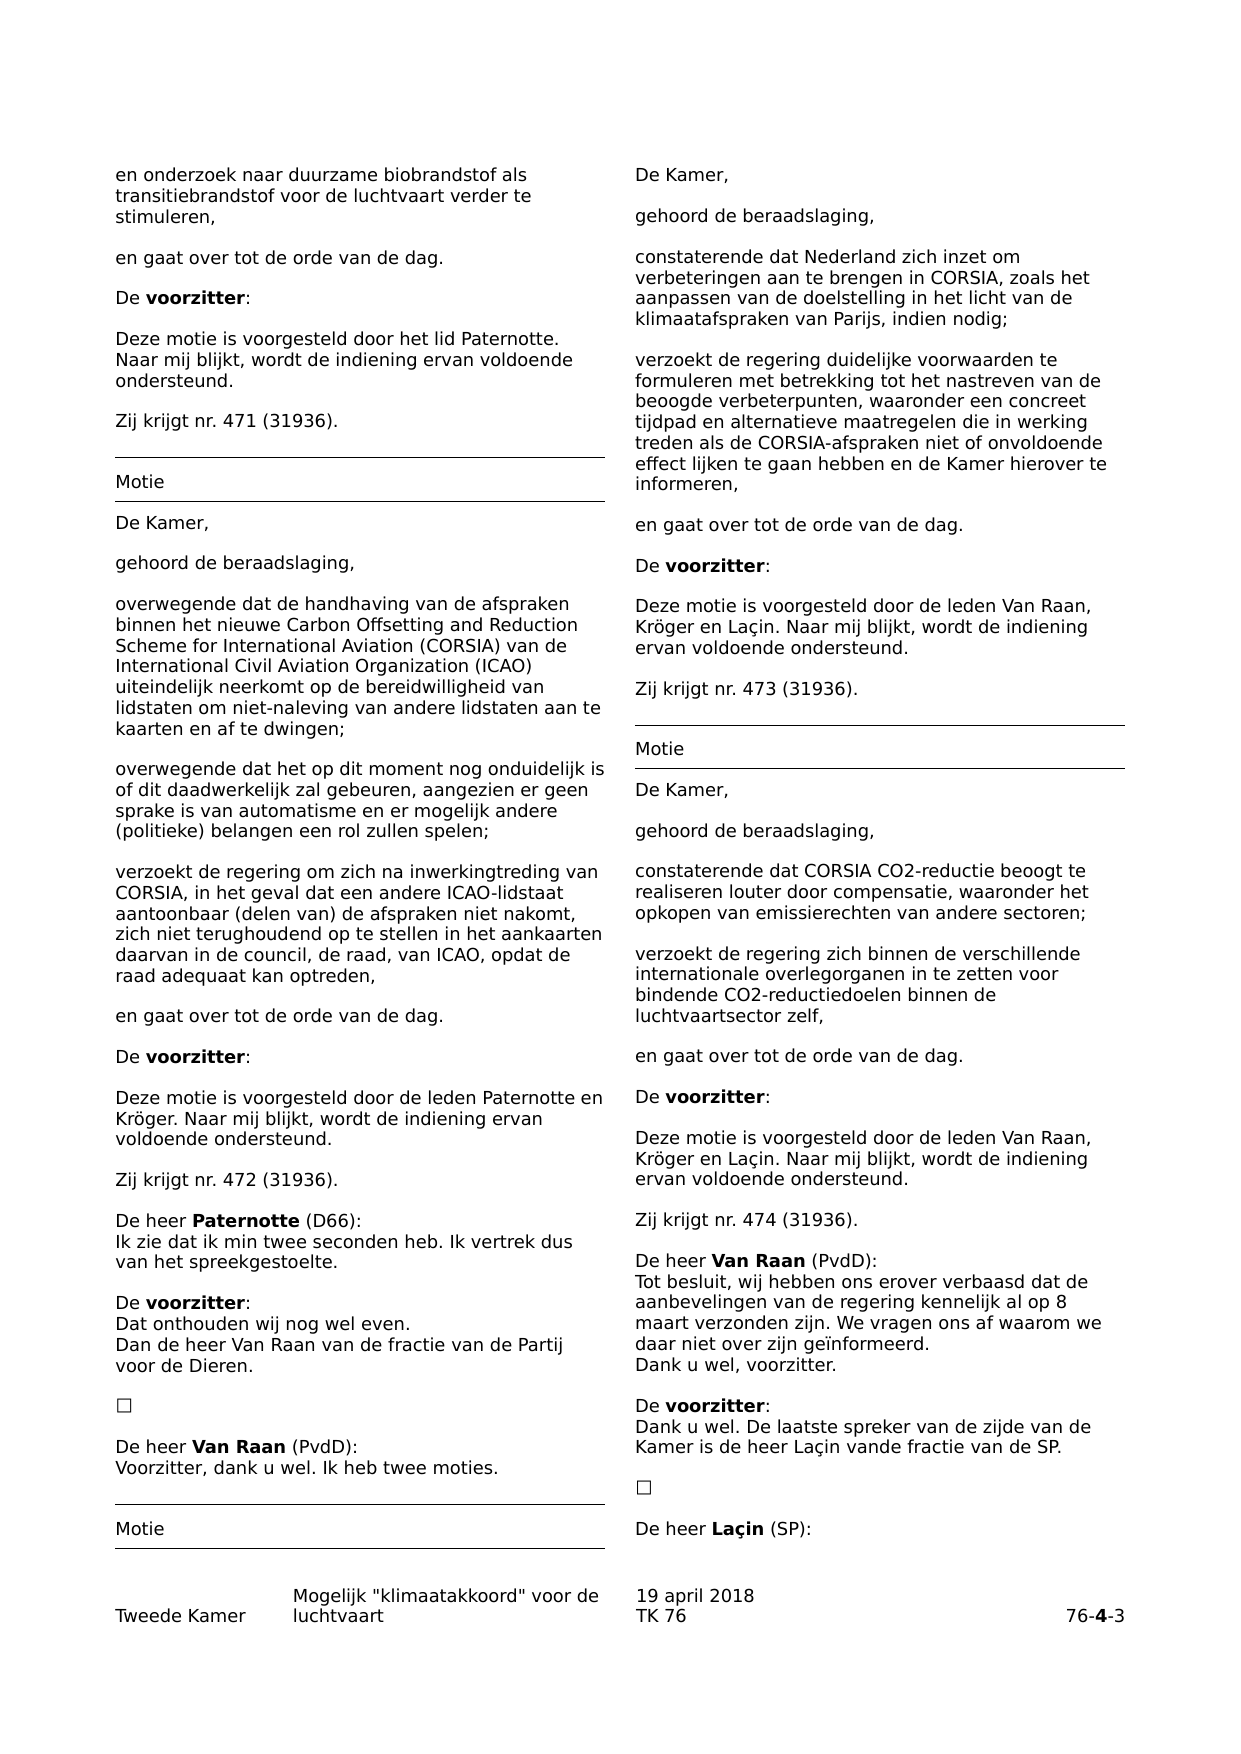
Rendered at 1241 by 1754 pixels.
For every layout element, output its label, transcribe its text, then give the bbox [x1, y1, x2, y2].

text en gaat over tot de orde van de dag. [115, 247, 605, 268]
text overwegende dat de handhaving van de afspraken binnen het nieuwe Carbon Offsetting and Reduction Scheme for International Aviation (CORSIA) van de International Civil Aviation Organization (ICAO) uiteindelijk neerkomt op de bereidwilligheid van lidstaten om niet-naleving van andere lidstaten aan te kaarten en af te dwingen; [115, 594, 605, 739]
text ⬜ [115, 1396, 605, 1417]
text Zij krijgt nr. 471 (31936). [115, 411, 605, 432]
text Tot besluit, wij hebben ons erover verbaasd dat de aanbevelingen van de regering kennelijk al op 8 maart verzonden zijn. We vragen ons af waarom we daar niet over zijn geïnformeerd. [635, 1271, 1125, 1355]
text Ik zie dat ik min twee seconden heb. Ik vertrek dus van het spreekgestoelte. [115, 1231, 605, 1273]
text De heer Van Raan (PvdD): [635, 1251, 1125, 1271]
text Dat onthouden wij nog wel even. [115, 1314, 605, 1335]
text Voorzitter, dank u wel. Ik heb twee moties. [115, 1458, 605, 1479]
text Motie [115, 472, 605, 492]
text verzoekt de regering zich binnen de verschillende internationale overlegorganen in te zetten voor bindende CO2-reductiedoelen binnen de luchtvaartsector zelf, [635, 943, 1125, 1026]
text De voorzitter: [115, 288, 605, 309]
text overwegende dat het op dit moment nog onduidelijk is of dit daadwerkelijk zal gebeuren, aangezien er geen sprake is van automatisme en er mogelijk andere (politieke) belangen een rol zullen spelen; [115, 759, 605, 842]
text Deze motie is voorgesteld door de leden Van Raan, Kröger en Laçin. Naar mij blijkt, wordt de indiening ervan voldoende ondersteund. [635, 596, 1125, 658]
text en gaat over tot de orde van de dag. [115, 1006, 605, 1027]
text De Kamer, [115, 512, 605, 533]
text De voorzitter: [635, 1087, 1125, 1108]
text Dank u wel. De laatste spreker van de zijde van de Kamer is de heer Laçin vande fractie van de SP. [635, 1416, 1125, 1458]
text verzoekt de regering duidelijke voorwaarden te formuleren met betrekking tot het nastreven van de beoogde verbeterpunten, waaronder een concreet tijdpad en alternatieve maatregelen die in werking treden als de CORSIA-afspraken niet of onvoldoende effect lijken te gaan hebben en de Kamer hierover te informeren, [635, 350, 1125, 495]
text en onderzoek naar duurzame biobrandstof als transitiebrandstof voor de luchtvaart verder te stimuleren, [115, 165, 605, 227]
text Motie [115, 1518, 605, 1539]
text Deze motie is voorgesteld door het lid Paternotte. Naar mij blijkt, wordt de indiening ervan voldoende ondersteund. [115, 329, 605, 391]
text De heer Van Raan (PvdD): [115, 1437, 605, 1458]
text constaterende dat CORSIA CO2-reductie beoogt te realiseren louter door compensatie, waaronder het opkopen van emissierechten van andere sectoren; [635, 861, 1125, 923]
text gehoord de beraadslaging, [635, 821, 1125, 841]
text gehoord de beraadslaging, [635, 206, 1125, 227]
text Motie [635, 739, 1125, 760]
text Deze motie is voorgesteld door de leden Paternotte en Kröger. Naar mij blijkt, wordt de indiening ervan voldoende ondersteund. [115, 1088, 605, 1150]
text gehoord de beraadslaging, [115, 553, 605, 574]
text De voorzitter: [115, 1047, 605, 1068]
text Zij krijgt nr. 473 (31936). [635, 678, 1125, 699]
text ⬜ [635, 1478, 1125, 1499]
text De voorzitter: [635, 1396, 1125, 1416]
text De heer Paternotte (D66): [115, 1211, 605, 1231]
text De heer Laçin (SP): [635, 1519, 1125, 1539]
text Dan de heer Van Raan van de fractie van de Partij voor de Dieren. [115, 1335, 605, 1376]
text en gaat over tot de orde van de dag. [635, 515, 1125, 536]
text Zij krijgt nr. 472 (31936). [115, 1170, 605, 1191]
text verzoekt de regering om zich na inwerkingtreding van CORSIA, in het geval dat een andere ICAO-lidstaat aantoonbaar (delen van) de afspraken niet nakomt, zich niet terughoudend op te stellen in het aankaarten daarvan in de council, de raad, van ICAO, opdat de raad adequaat kan optreden, [115, 862, 605, 986]
text De Kamer, [635, 165, 1125, 186]
text constaterende dat Nederland zich inzet om verbeteringen aan te brengen in CORSIA, zoals het aanpassen van de doelstelling in het licht van de klimaatafspraken van Parijs, indien nodig; [635, 247, 1125, 330]
text De Kamer, [635, 780, 1125, 801]
text De voorzitter: [635, 556, 1125, 576]
text en gaat over tot de orde van de dag. [635, 1046, 1125, 1067]
text Deze motie is voorgesteld door de leden Van Raan, Kröger en Laçin. Naar mij blijkt, wordt de indiening ervan voldoende ondersteund. [635, 1128, 1125, 1190]
text De voorzitter: [115, 1293, 605, 1314]
text Dank u wel, voorzitter. [635, 1355, 1125, 1376]
text Zij krijgt nr. 474 (31936). [635, 1210, 1125, 1231]
